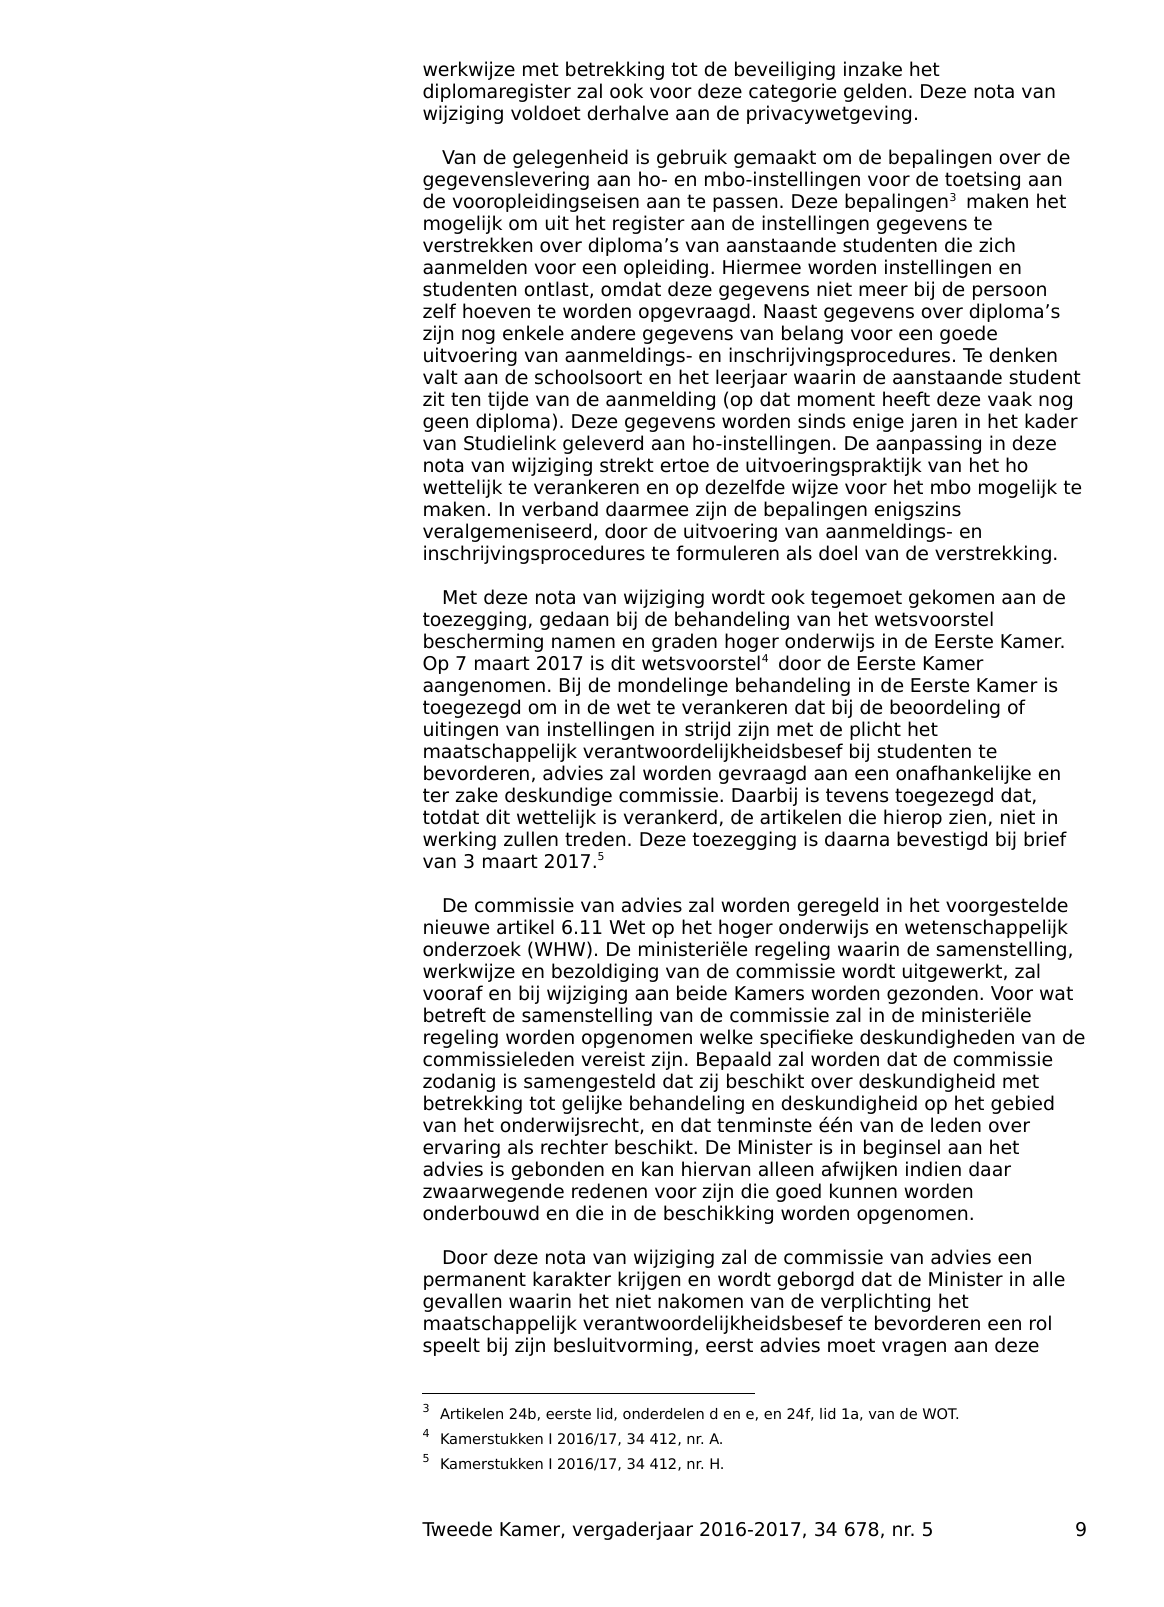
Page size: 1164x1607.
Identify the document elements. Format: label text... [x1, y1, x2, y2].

text Artikelen 24b, eerste lid, onderdelen d en e, en 24f, lid 1a, van de WOT. [422, 1402, 1087, 1424]
text Van de gelegenheid is gebruik gemaakt om de bepalingen over de gegevenslevering aan ho- en mbo-instellingen voor de toetsing aan de vooropleidingseisen aan te passen. Deze bepalingen maken het mogelijk om uit het register aan de instellingen gegevens te verstrekken over diploma’s van aanstaande studenten die zich aanmelden voor een opleiding. Hiermee worden instellingen en studenten ontlast, omdat deze gegevens niet meer bij de persoon zelf hoeven te worden opgevraagd. Naast gegevens over diploma’s zijn nog enkele andere gegevens van belang voor een goede uitvoering van aanmeldings- en inschrijvingsprocedures. Te denken valt aan de schoolsoort en het leerjaar waarin de aanstaande student zit ten tijde van de aanmelding (op dat moment heeft deze vaak nog geen diploma). Deze gegevens worden sinds enige jaren in het kader van Studielink geleverd aan ho-instellingen. De aanpassing in deze nota van wijziging strekt ertoe de uitvoeringspraktijk van het ho wettelijk te verankeren en op dezelfde wijze voor het mbo mogelijk te maken. In verband daarmee zijn de bepalingen enigszins veralgemeniseerd, door de uitvoering van aanmeldings- en inschrijvingsprocedures te formuleren als doel van de verstrekking. [422, 147, 1087, 565]
text Door deze nota van wijziging zal de commissie van advies een permanent karakter krijgen en wordt geborgd dat de Minister in alle gevallen waarin het niet nakomen van de verplichting het maatschappelijk verantwoordelijkheidsbesef te bevorderen een rol speelt bij zijn besluitvorming, eerst advies moet vragen aan deze [422, 1247, 1087, 1357]
text De commissie van advies zal worden geregeld in het voorgestelde nieuwe artikel 6.11 Wet op het hoger onderwijs en wetenschappelijk onderzoek (WHW). De ministeriële regeling waarin de samenstelling, werkwijze en bezoldiging van de commissie wordt uitgewerkt, zal vooraf en bij wijziging aan beide Kamers worden gezonden. Voor wat betreft de samenstelling van de commissie zal in de ministeriële regeling worden opgenomen welke specifieke deskundigheden van de commissieleden vereist zijn. Bepaald zal worden dat de commissie zodanig is samengesteld dat zij beschikt over deskundigheid met betrekking tot gelijke behandeling en deskundigheid op het gebied van het onderwijsrecht, en dat tenminste één van de leden over ervaring als rechter beschikt. De Minister is in beginsel aan het advies is gebonden en kan hiervan alleen afwijken indien daar zwaarwegende redenen voor zijn die goed kunnen worden onderbouwd en die in de beschikking worden opgenomen. [422, 895, 1087, 1224]
text werkwijze met betrekking tot de beveiliging inzake het diplomaregister zal ook voor deze categorie gelden. Deze nota van wijziging voldoet derhalve aan de privacywetgeving. [422, 59, 1087, 125]
text Kamerstukken I 2016/17, 34 412, nr. H. [422, 1452, 1087, 1474]
text Met deze nota van wijziging wordt ook tegemoet gekomen aan de toezegging, gedaan bij de behandeling van het wetsvoorstel bescherming namen en graden hoger onderwijs in de Eerste Kamer. Op 7 maart 2017 is dit wetsvoorstel door de Eerste Kamer aangenomen. Bij de mondelinge behandeling in de Eerste Kamer is toegezegd om in de wet te verankeren dat bij de beoordeling of uitingen van instellingen in strijd zijn met de plicht het maatschappelijk verantwoordelijkheidsbesef bij studenten te bevorderen, advies zal worden gevraagd aan een onafhankelijke en ter zake deskundige commissie. Daarbij is tevens toegezegd dat, totdat dit wettelijk is verankerd, de artikelen die hierop zien, niet in werking zullen treden. Deze toezegging is daarna bevestigd bij brief van 3 maart 2017. [422, 587, 1087, 873]
text Kamerstukken I 2016/17, 34 412, nr. A. [422, 1427, 1087, 1449]
